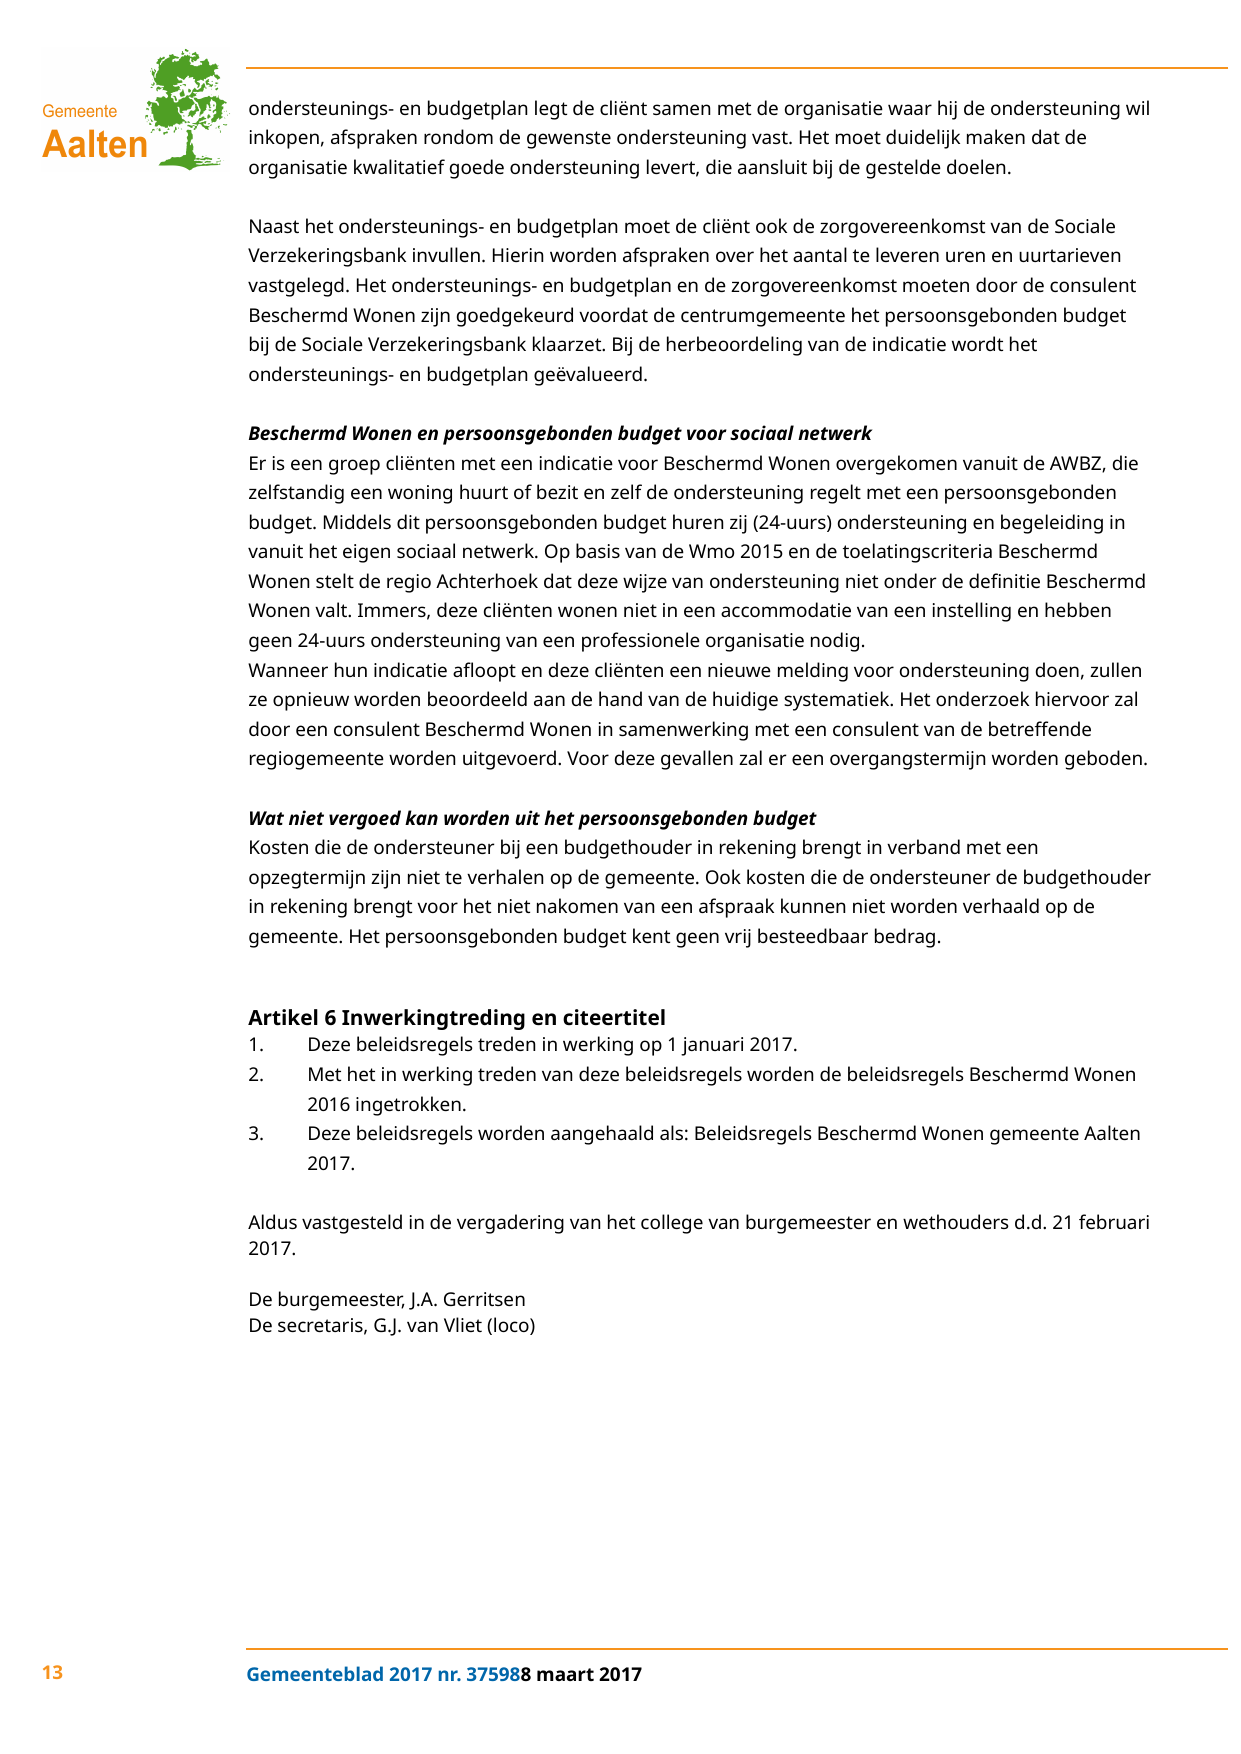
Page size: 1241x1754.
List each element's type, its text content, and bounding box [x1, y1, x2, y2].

text Wanneer hun indicatie afloopt en deze cliënten een nieuwe melding voor ondersteuning doen, zullen ze opnieuw worden beoordeeld aan de hand van de huidige systematiek. Het onderzoek hiervoor zal door een consulent Beschermd Wonen in samenwerking met een consulent van de betreffende regiogemeente worden uitgevoerd. Voor deze gevallen zal er een overgangstermijn worden geboden. [248, 657, 1152, 771]
text ondersteunings- en budgetplan legt de cliënt samen met de organisatie waar hij de ondersteuning wil inkopen, afspraken rondom de gewenste ondersteuning vast. Het moet duidelijk maken dat de organisatie kwalitatief goede ondersteuning levert, die aansluit bij de gestelde doelen. [248, 95, 1152, 180]
list Deze beleidsregels worden aangehaald als: Beleidsregels Beschermd Wonen gemeente Aalten 2017. [248, 1120, 1152, 1176]
list Met het in werking treden van deze beleidsregels worden de beleidsregels Beschermd Wonen 2016 ingetrokken. [248, 1061, 1152, 1116]
text Wat niet vergoed kan worden uit het persoonsgebonden budget [248, 805, 1152, 831]
text De secretaris, G.J. van Vliet (loco) [248, 1312, 1152, 1338]
list Deze beleidsregels treden in werking op 1 januari 2017. [248, 1032, 1152, 1057]
text Aldus vastgesteld in de vergadering van het college van burgemeester en wethouders d.d. 21 februari 2017. [248, 1209, 1152, 1261]
text De burgemeester, J.A. Gerritsen [248, 1286, 1152, 1312]
text Naast het ondersteunings- en budgetplan moet de cliënt ook de zorgovereenkomst van de Sociale Verzekeringsbank invullen. Hierin worden afspraken over het aantal te leveren uren en uurtarieven vastgelegd. Het ondersteunings- en budgetplan en de zorgovereenkomst moeten door de consulent Beschermd Wonen zijn goedgekeurd voordat de centrumgemeente het persoonsgebonden budget bij de Sociale Verzekeringsbank klaarzet. Bij de herbeoordeling van de indicatie wordt het ondersteunings- en budgetplan geëvalueerd. [248, 213, 1152, 387]
text Beschermd Wonen en persoonsgebonden budget voor sociaal netwerk [248, 420, 1152, 446]
text Kosten die de ondersteuner bij een budgethouder in rekening brengt in verband met een opzegtermijn zijn niet te verhalen op de gemeente. Ook kosten die de ondersteuner de budgethouder in rekening brengt voor het niet nakomen van een afspraak kunnen niet worden verhaald op de gemeente. Het persoonsgebonden budget kent geen vrij besteedbaar bedrag. [248, 834, 1152, 949]
picture [41, 47, 231, 172]
text Er is een groep cliënten met een indicatie voor Beschermd Wonen overgekomen vanuit de AWBZ, die zelfstandig een woning huurt of bezit en zelf de ondersteuning regelt met een persoonsgebonden budget. Middels dit persoonsgebonden budget huren zij (24-uurs) ondersteuning en begeleiding in vanuit het eigen sociaal netwerk. Op basis van de Wmo 2015 en de toelatingscriteria Beschermd Wonen stelt de regio Achterhoek dat deze wijze van ondersteuning niet onder de definitie Beschermd Wonen valt. Immers, deze cliënten wonen niet in een accommodatie van een instelling en hebben geen 24-uurs ondersteuning van een professionele organisatie nodig. [248, 450, 1152, 653]
text Artikel 6 Inwerkingtreding en citeertitel [248, 1003, 1152, 1032]
